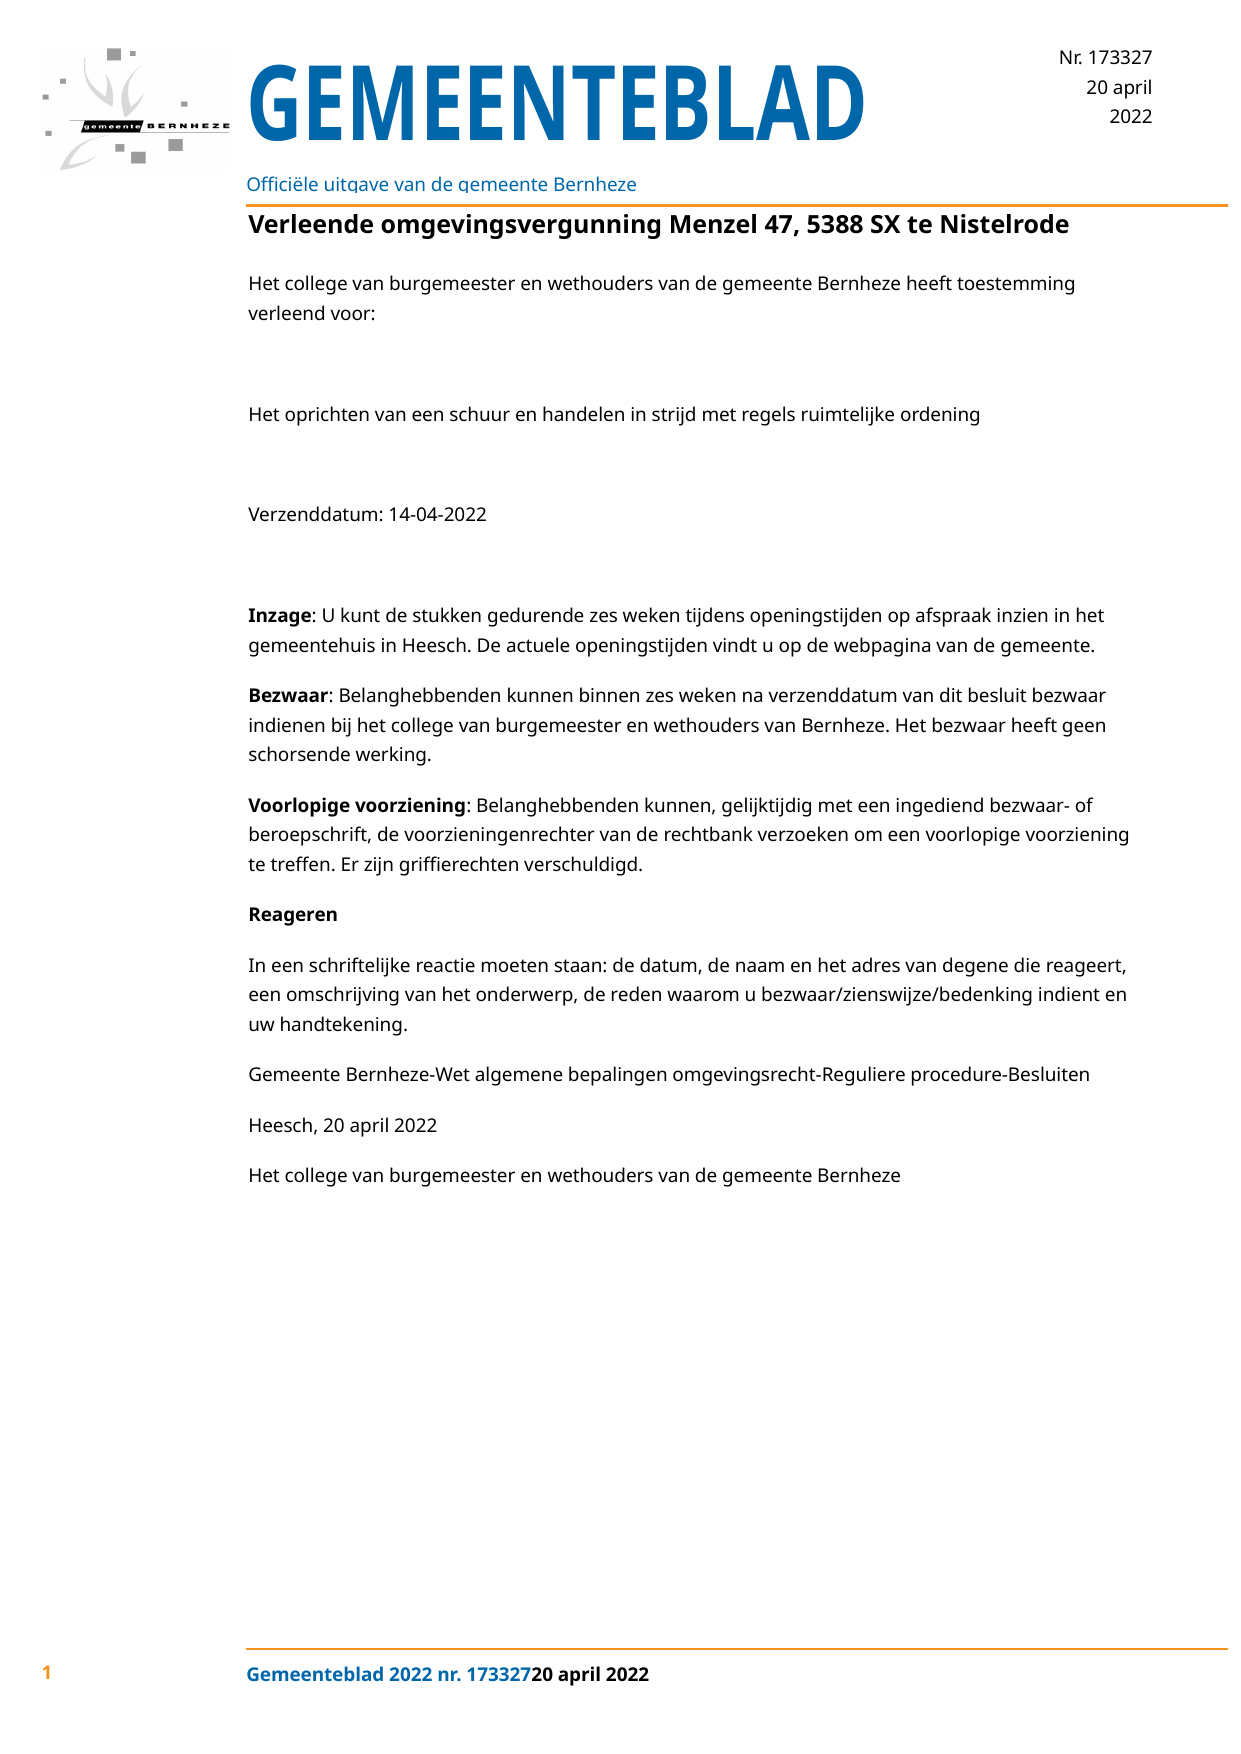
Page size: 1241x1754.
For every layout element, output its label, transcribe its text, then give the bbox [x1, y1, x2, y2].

text Heesch, 20 april 2022 [248, 1112, 1152, 1138]
text Gemeente Bernheze-Wet algemene bepalingen omgevingsrecht-Reguliere procedure-Besluiten [248, 1062, 1152, 1087]
text In een schriftelijke reactie moeten staan: de datum, de naam en het adres van degene die reageert, een omschrijving van het onderwerp, de reden waarom u bezwaar/zienswijze/bedenking indient en uw handtekening. [248, 952, 1152, 1037]
text Verleende omgevingsvergunning Menzel 47, 5388 SX te Nistelrode [248, 207, 1152, 241]
text Reageren [248, 902, 1152, 927]
text Het college van burgemeester en wethouders van de gemeente Bernheze [248, 1162, 1152, 1188]
text Het oprichten van een schuur en handelen in strijd met regels ruimtelijke ordening [248, 401, 1152, 426]
text Het college van burgemeester en wethouders van de gemeente Bernheze heeft toestemming verleend voor: [248, 270, 1152, 326]
text Verzenddatum: 14-04-2022 [248, 502, 1152, 527]
picture [41, 47, 231, 172]
text Inzage: U kunt de stukken gedurende zes weken tijdens openingstijden op afspraak inzien in het gemeentehuis in Heesch. De actuele openingstijden vindt u op de webpagina van de gemeente. [248, 602, 1152, 658]
text Voorlopige voorziening: Belanghebbenden kunnen, gelijktijdig met een ingediend bezwaar- of beroepschrift, de voorzieningenrechter van de rechtbank verzoeken om een voorlopige voorziening te treffen. Er zijn griffierechten verschuldigd. [248, 792, 1152, 877]
text Bezwaar: Belanghebbenden kunnen binnen zes weken na verzenddatum van dit besluit bezwaar indienen bij het college van burgemeester en wethouders van Bernheze. Het bezwaar heeft geen schorsende werking. [248, 682, 1152, 767]
